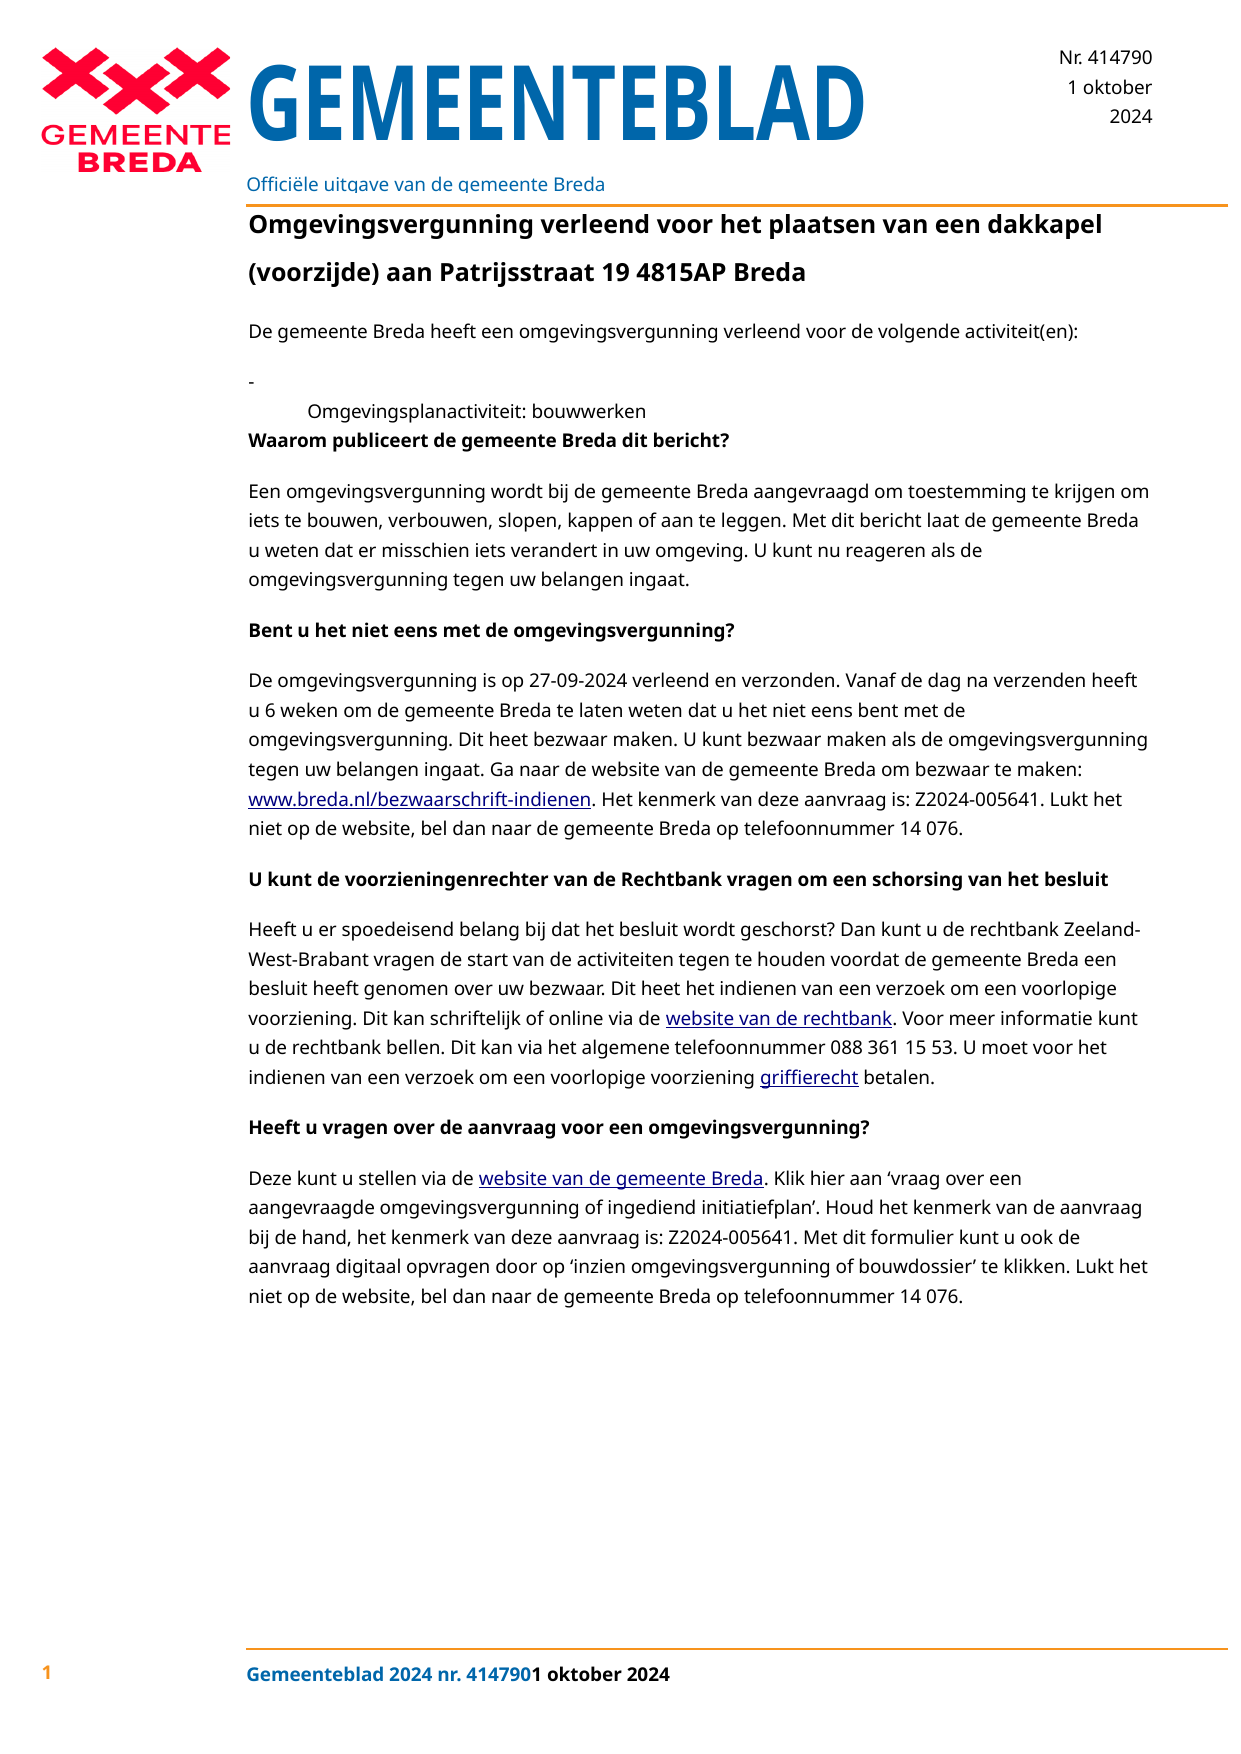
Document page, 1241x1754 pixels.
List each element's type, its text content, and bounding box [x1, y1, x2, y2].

list Omgevingsplanactiviteit: bouwwerken [248, 398, 1152, 424]
text Heeft u vragen over de aanvraag voor een omgevingsvergunning? [248, 1114, 1152, 1140]
picture [41, 47, 231, 172]
text Heeft u er spoedeisend belang bij dat het besluit wordt geschorst? Dan kunt u de rechtbank Zeeland-West-Brabant vragen de start van de activiteiten tegen te houden voordat de gemeente Breda een besluit heeft genomen over uw bezwaar. Dit heet het indienen van een verzoek om een voorlopige voorziening. Dit kan schriftelijk of online via de website van de rechtbank. Voor meer informatie kunt u de rechtbank bellen. Dit kan via het algemene telefoonnummer 088 361 15 53. U moet voor het indienen van een verzoek om een voorlopige voorziening griffierecht betalen. [248, 916, 1152, 1090]
text De gemeente Breda heeft een omgevingsvergunning verleend voor de volgende activiteit(en): [248, 318, 1152, 344]
text U kunt de voorzieningenrechter van de Rechtbank vragen om een schorsing van het besluit [248, 866, 1152, 892]
text Een omgevingsvergunning wordt bij de gemeente Breda aangevraagd om toestemming te krijgen om iets te bouwen, verbouwen, slopen, kappen of aan te leggen. Met dit bericht laat de gemeente Breda u weten dat er misschien iets verandert in uw omgeving. U kunt nu reageren als de omgevingsvergunning tegen uw belangen ingaat. [248, 478, 1152, 592]
text Waarom publiceert de gemeente Breda dit bericht? [248, 427, 1152, 453]
text De omgevingsvergunning is op 27-09-2024 verleend en verzonden. Vanaf de dag na verzenden heeft u 6 weken om de gemeente Breda te laten weten dat u het niet eens bent met de omgevingsvergunning. Dit heet bezwaar maken. U kunt bezwaar maken als de omgevingsvergunning tegen uw belangen ingaat. Ga naar de website van de gemeente Breda om bezwaar te maken: www.breda.nl/bezwaarschrift-indienen. Het kenmerk van deze aanvraag is: Z2024-005641. Lukt het niet op de website, bel dan naar de gemeente Breda op telefoonnummer 14 076. [248, 667, 1152, 841]
text Deze kunt u stellen via de website van de gemeente Breda. Klik hier aan ‘vraag over een aangevraagde omgevingsvergunning of ingediend initiatiefplan’. Houd het kenmerk van de aanvraag bij de hand, het kenmerk van deze aanvraag is: Z2024-005641. Met dit formulier kunt u ook de aanvraag digitaal opvragen door op ‘inzien omgevingsvergunning of bouwdossier’ te klikken. Lukt het niet op de website, bel dan naar de gemeente Breda op telefoonnummer 14 076. [248, 1165, 1152, 1309]
text Bent u het niet eens met de omgevingsvergunning? [248, 617, 1152, 643]
text Omgevingsvergunning verleend voor het plaatsen van een dakkapel (voorzijde) aan Patrijsstraat 19 4815AP Breda [248, 207, 1152, 288]
